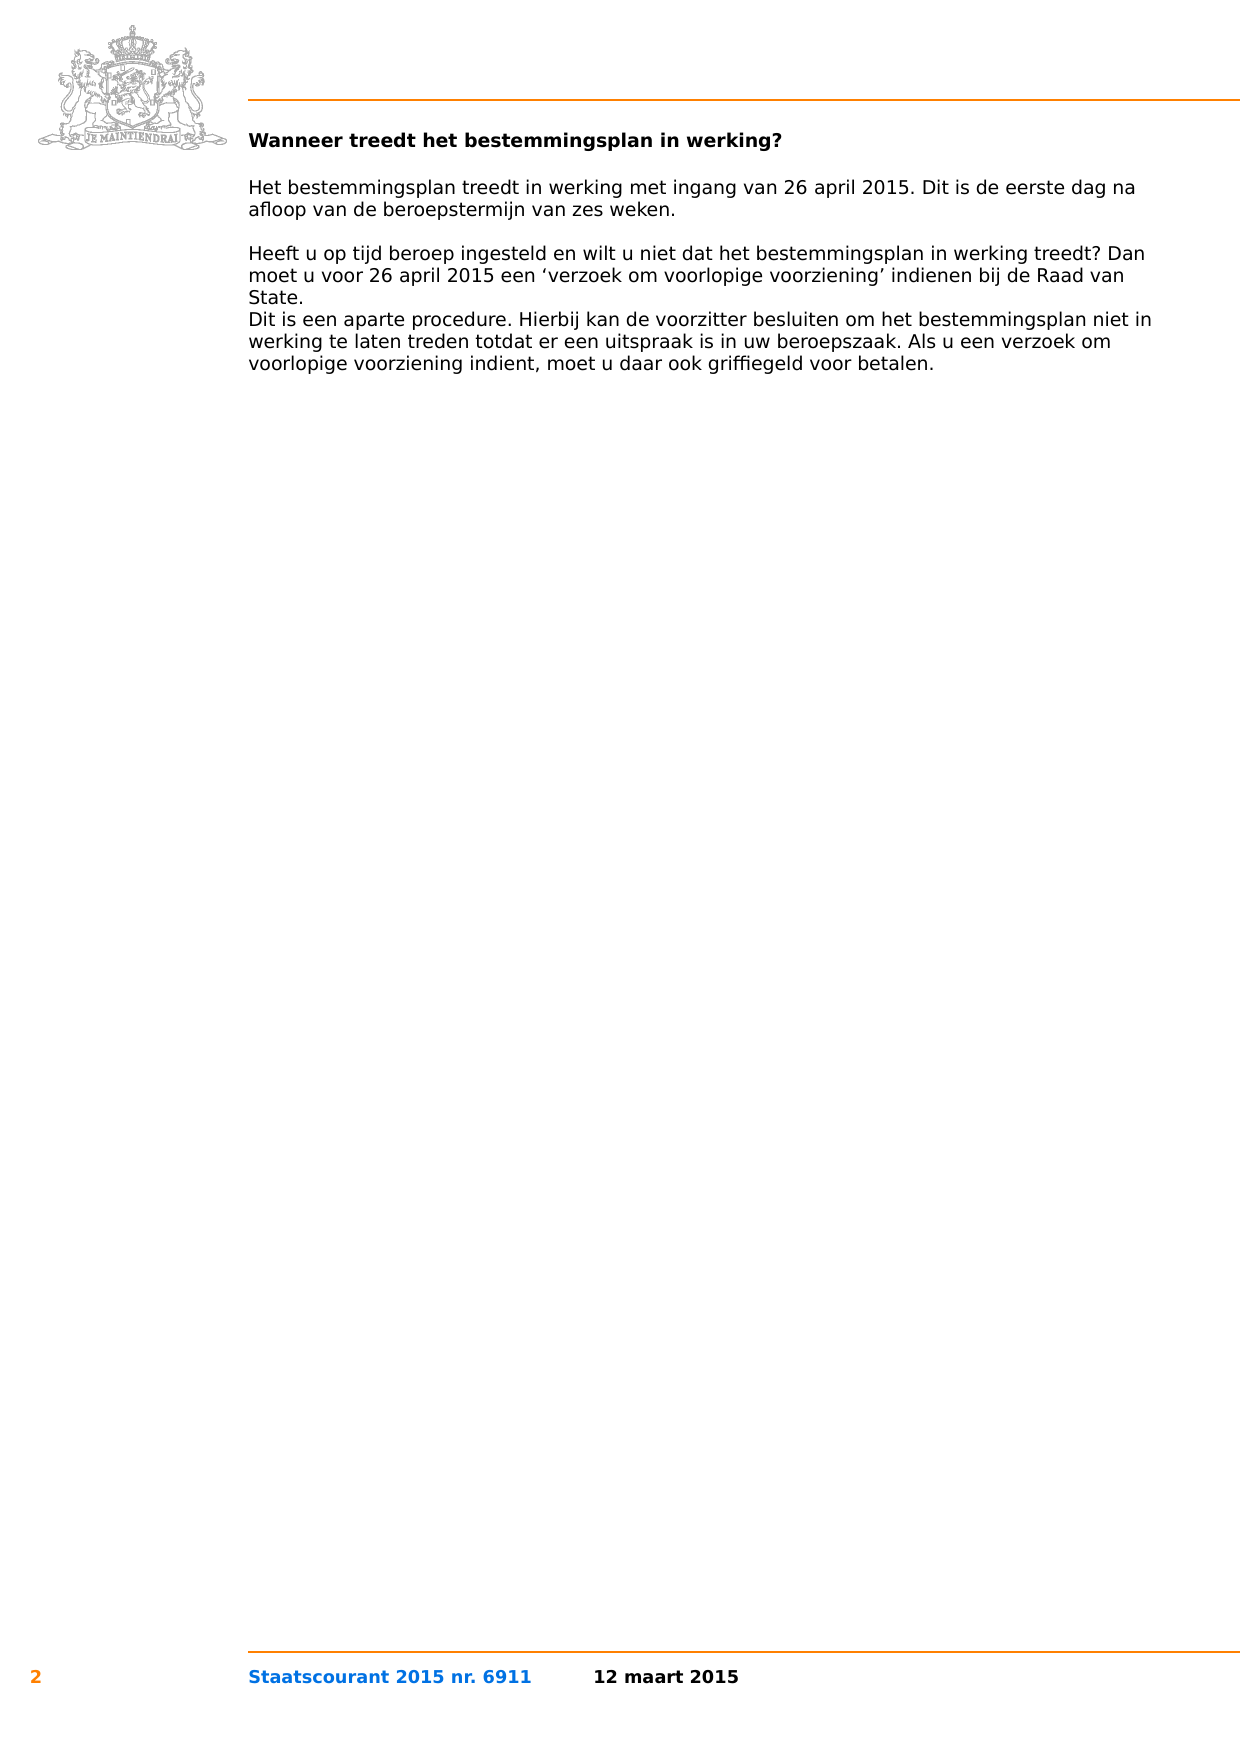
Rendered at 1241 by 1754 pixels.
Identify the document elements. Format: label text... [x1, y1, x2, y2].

text Dit is een aparte procedure. Hierbij kan de voorzitter besluiten om het bestemmingsplan niet in werking te laten treden totdat er een uitspraak is in uw beroepszaak. Als u een verzoek om voorlopige voorziening indient, moet u daar ook griffiegeld voor betalen. [248, 309, 1163, 374]
picture [38, 25, 227, 150]
text Het bestemmingsplan treedt in werking met ingang van 26 april 2015. Dit is de eerste dag na afloop van de beroepstermijn van zes weken. [248, 177, 1163, 221]
text Heeft u op tijd beroep ingesteld en wilt u niet dat het bestemmingsplan in werking treedt? Dan moet u voor 26 april 2015 een ‘verzoek om voorlopige voorziening’ indienen bij de Raad van State. [248, 243, 1163, 309]
subtitle Wanneer treedt het bestemmingsplan in werking? [248, 130, 1163, 152]
